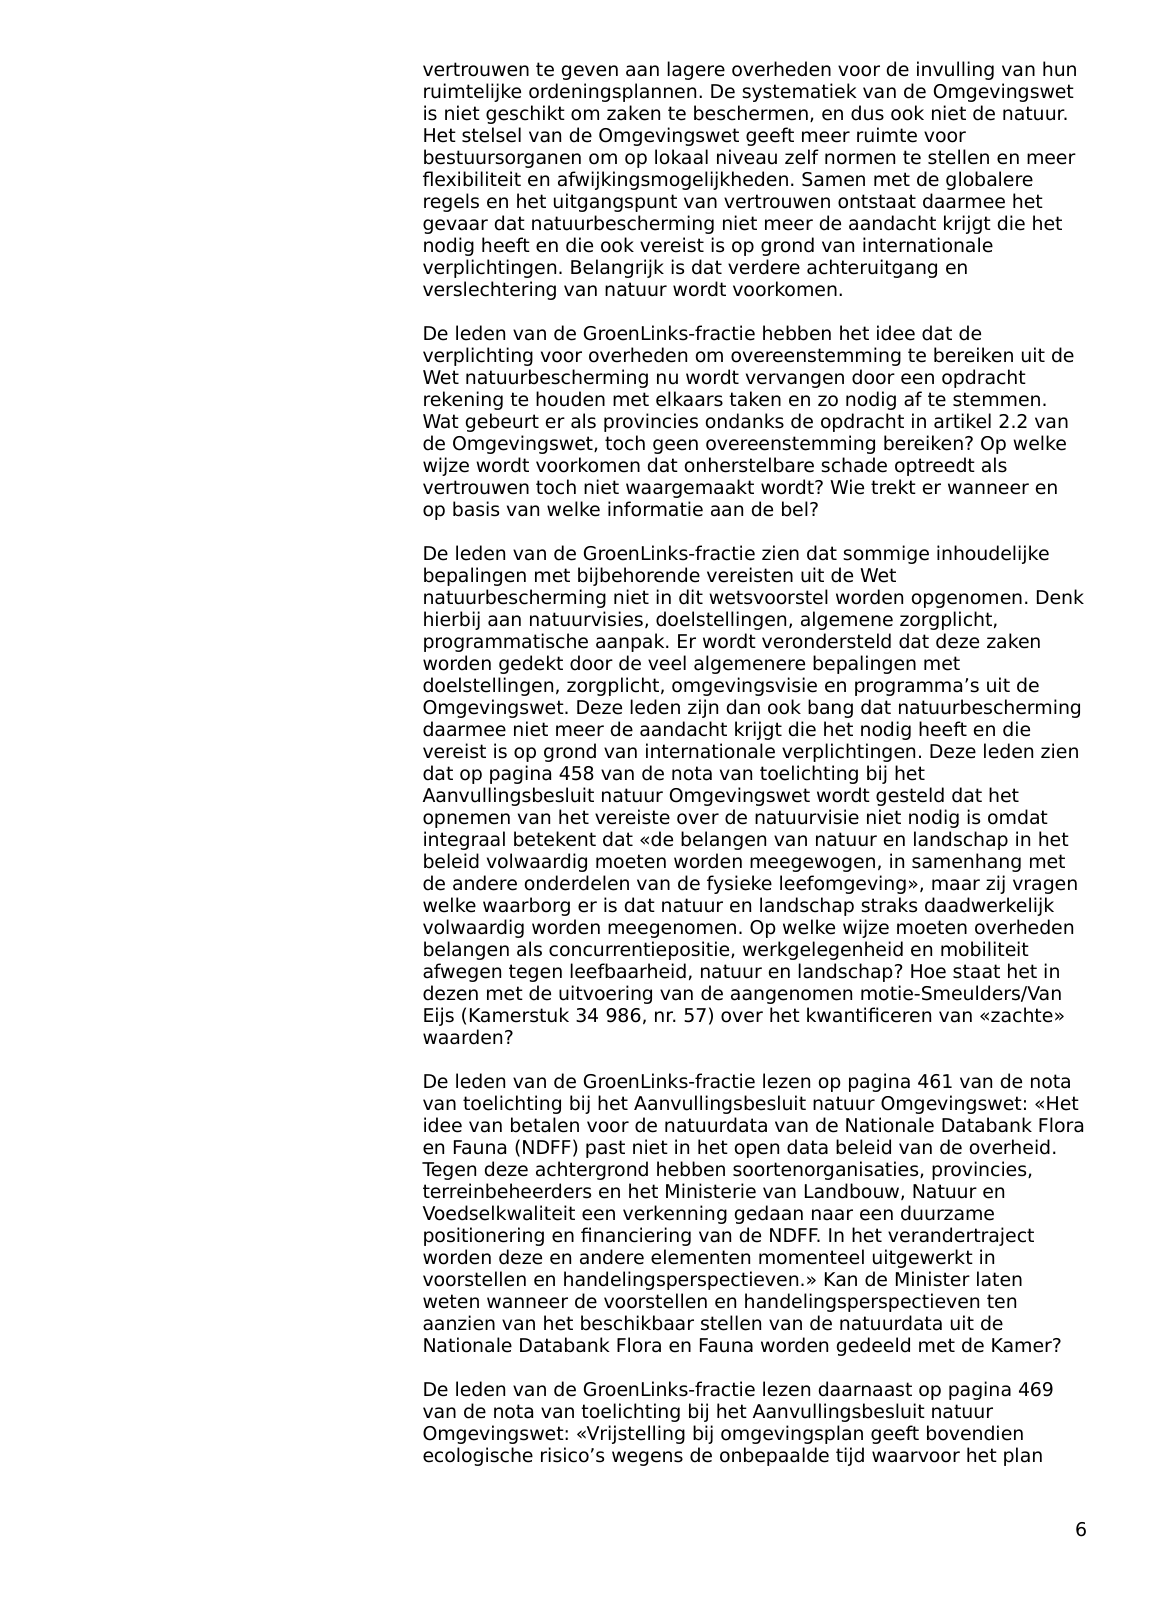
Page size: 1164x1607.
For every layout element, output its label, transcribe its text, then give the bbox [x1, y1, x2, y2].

text De leden van de GroenLinks-fractie lezen daarnaast op pagina 469 van de nota van toelichting bij het Aanvullingsbesluit natuur Omgevingswet: «Vrijstelling bij omgevingsplan geeft bovendien ecologische risico’s wegens de onbepaalde tijd waarvoor het plan [422, 1379, 1087, 1467]
text De leden van de GroenLinks-fractie zien dat sommige inhoudelijke bepalingen met bijbehorende vereisten uit de Wet natuurbescherming niet in dit wetsvoorstel worden opgenomen. Denk hierbij aan natuurvisies, doelstellingen, algemene zorgplicht, programmatische aanpak. Er wordt verondersteld dat deze zaken worden gedekt door de veel algemenere bepalingen met doelstellingen, zorgplicht, omgevingsvisie en programma’s uit de Omgevingswet. Deze leden zijn dan ook bang dat natuurbescherming daarmee niet meer de aandacht krijgt die het nodig heeft en die vereist is op grond van internationale verplichtingen. Deze leden zien dat op pagina 458 van de nota van toelichting bij het Aanvullingsbesluit natuur Omgevingswet wordt gesteld dat het opnemen van het vereiste over de natuurvisie niet nodig is omdat integraal betekent dat «de belangen van natuur en landschap in het beleid volwaardig moeten worden meegewogen, in samenhang met de andere onderdelen van de fysieke leefomgeving», maar zij vragen welke waarborg er is dat natuur en landschap straks daadwerkelijk volwaardig worden meegenomen. Op welke wijze moeten overheden belangen als concurrentiepositie, werkgelegenheid en mobiliteit afwegen tegen leefbaarheid, natuur en landschap? Hoe staat het in dezen met de uitvoering van de aangenomen motie-Smeulders/Van Eijs (Kamerstuk 34 986, nr. 57) over het kwantificeren van «zachte» waarden? [422, 543, 1087, 1048]
text De leden van de GroenLinks-fractie hebben het idee dat de verplichting voor overheden om overeenstemming te bereiken uit de Wet natuurbescherming nu wordt vervangen door een opdracht rekening te houden met elkaars taken en zo nodig af te stemmen. Wat gebeurt er als provincies ondanks de opdracht in artikel 2.2 van de Omgevingswet, toch geen overeenstemming bereiken? Op welke wijze wordt voorkomen dat onherstelbare schade optreedt als vertrouwen toch niet waargemaakt wordt? Wie trekt er wanneer en op basis van welke informatie aan de bel? [422, 323, 1087, 521]
text vertrouwen te geven aan lagere overheden voor de invulling van hun ruimtelijke ordeningsplannen. De systematiek van de Omgevingswet is niet geschikt om zaken te beschermen, en dus ook niet de natuur. Het stelsel van de Omgevingswet geeft meer ruimte voor bestuursorganen om op lokaal niveau zelf normen te stellen en meer flexibiliteit en afwijkingsmogelijkheden. Samen met de globalere regels en het uitgangspunt van vertrouwen ontstaat daarmee het gevaar dat natuurbescherming niet meer de aandacht krijgt die het nodig heeft en die ook vereist is op grond van internationale verplichtingen. Belangrijk is dat verdere achteruitgang en verslechtering van natuur wordt voorkomen. [422, 59, 1087, 301]
text De leden van de GroenLinks-fractie lezen op pagina 461 van de nota van toelichting bij het Aanvullingsbesluit natuur Omgevingswet: «Het idee van betalen voor de natuurdata van de Nationale Databank Flora en Fauna (NDFF) past niet in het open data beleid van de overheid. Tegen deze achtergrond hebben soortenorganisaties, provincies, terreinbeheerders en het Ministerie van Landbouw, Natuur en Voedselkwaliteit een verkenning gedaan naar een duurzame positionering en financiering van de NDFF. In het verandertraject worden deze en andere elementen momenteel uitgewerkt in voorstellen en handelingsperspectieven.» Kan de Minister laten weten wanneer de voorstellen en handelingsperspectieven ten aanzien van het beschikbaar stellen van de natuurdata uit de Nationale Databank Flora en Fauna worden gedeeld met de Kamer? [422, 1071, 1087, 1356]
